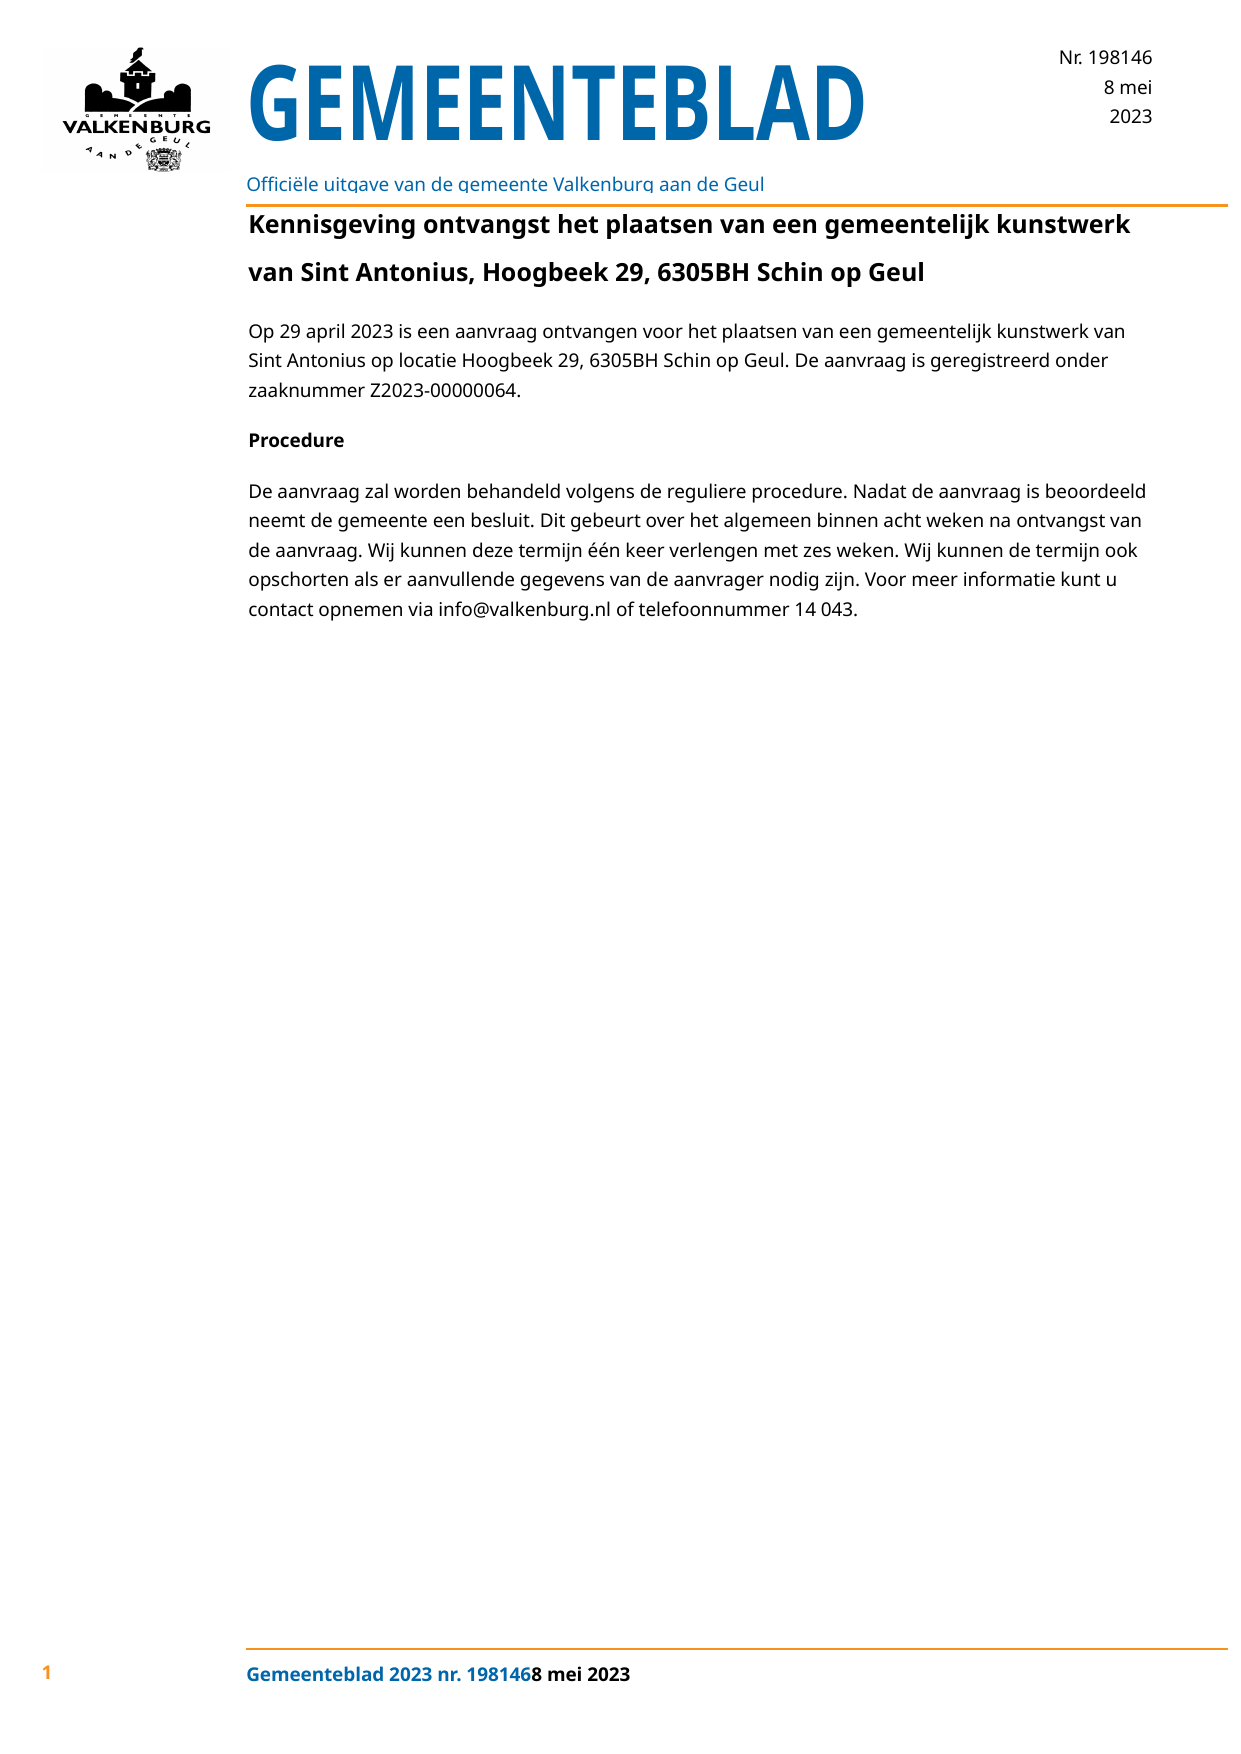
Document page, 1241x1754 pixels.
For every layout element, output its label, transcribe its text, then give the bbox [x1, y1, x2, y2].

text De aanvraag zal worden behandeld volgens de reguliere procedure. Nadat de aanvraag is beoordeeld neemt de gemeente een besluit. Dit gebeurt over het algemeen binnen acht weken na ontvangst van de aanvraag. Wij kunnen deze termijn één keer verlengen met zes weken. Wij kunnen de termijn ook opschorten als er aanvullende gegevens van de aanvrager nodig zijn. Voor meer informatie kunt u contact opnemen via info@valkenburg.nl of telefoonnummer 14 043. [248, 478, 1152, 622]
text Kennisgeving ontvangst het plaatsen van een gemeentelijk kunstwerk van Sint Antonius, Hoogbeek 29, 6305BH Schin op Geul [248, 207, 1152, 288]
text Op 29 april 2023 is een aanvraag ontvangen voor het plaatsen van een gemeentelijk kunstwerk van Sint Antonius op locatie Hoogbeek 29, 6305BH Schin op Geul. De aanvraag is geregistreerd onder zaaknummer Z2023-00000064. [248, 318, 1152, 403]
picture [41, 47, 231, 172]
text Procedure [248, 427, 1152, 453]
